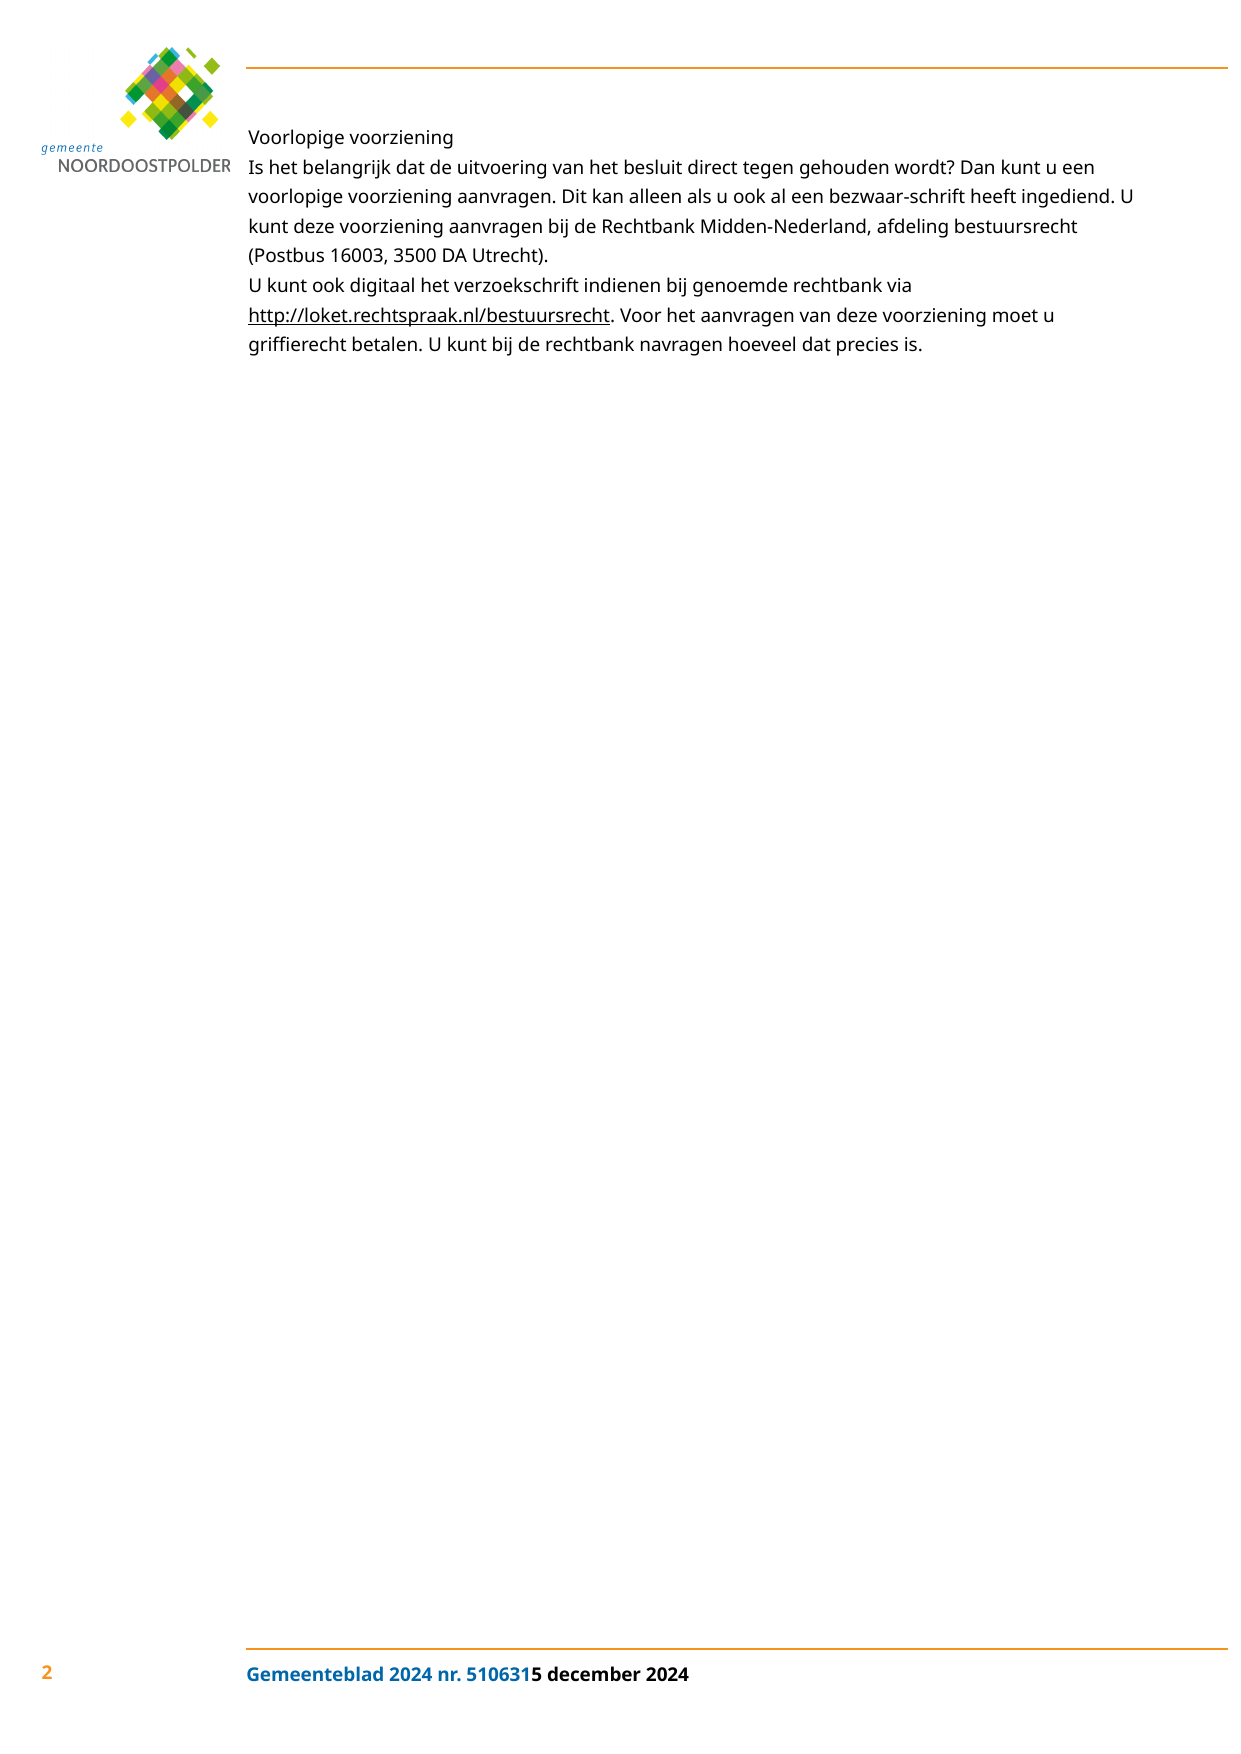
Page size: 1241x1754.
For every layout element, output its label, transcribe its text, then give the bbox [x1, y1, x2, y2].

picture [41, 47, 231, 172]
text U kunt ook digitaal het verzoekschrift indienen bij genoemde rechtbank via http://loket.rechtspraak.nl/bestuursrecht. Voor het aanvragen van deze voorziening moet u griffierecht betalen. U kunt bij de rechtbank navragen hoeveel dat precies is. [248, 272, 1152, 357]
text Is het belangrijk dat de uitvoering van het besluit direct tegen gehouden wordt? Dan kunt u een voorlopige voorziening aanvragen. Dit kan alleen als u ook al een bezwaar-schrift heeft ingediend. U kunt deze voorziening aanvragen bij de Rechtbank Midden-Nederland, afdeling bestuursrecht (Postbus 16003, 3500 DA Utrecht). [248, 154, 1152, 268]
text Voorlopige voorziening [248, 124, 1152, 150]
